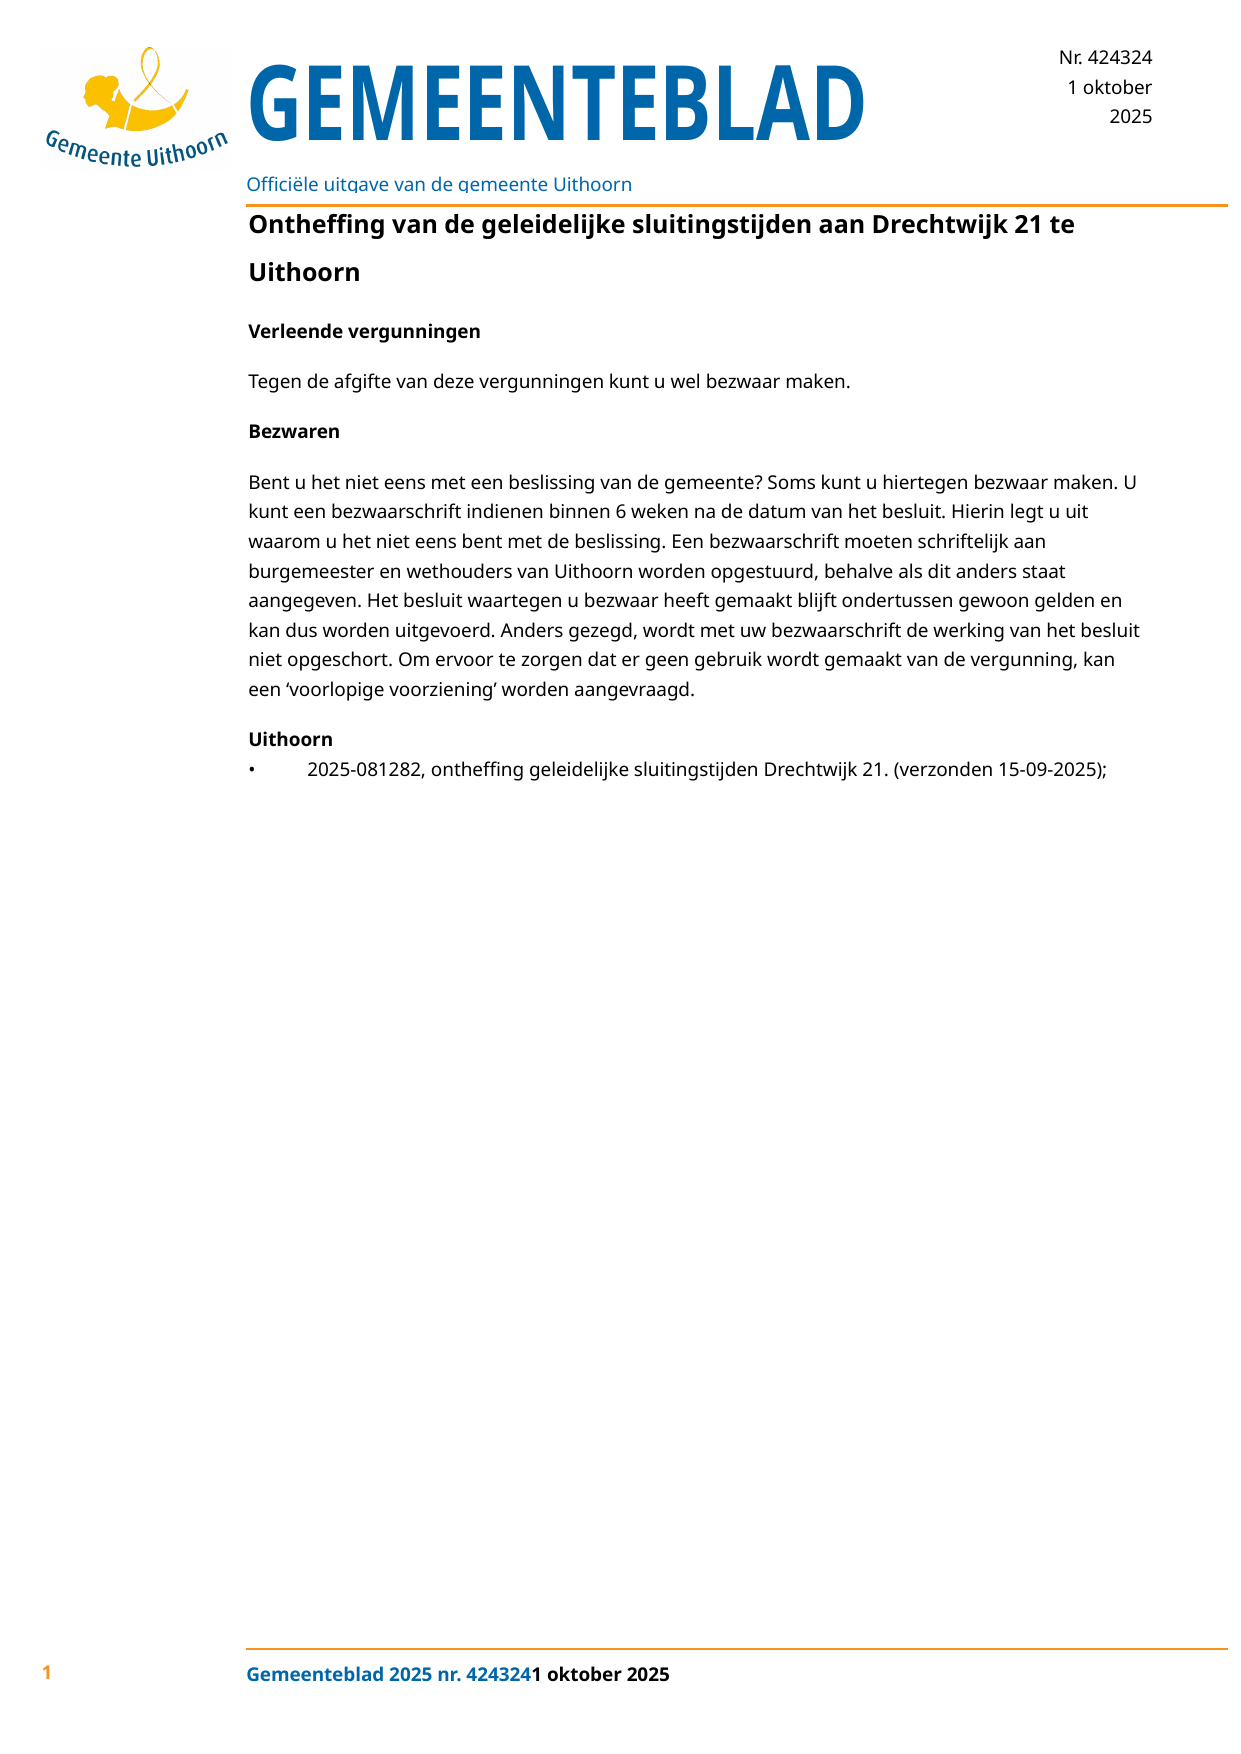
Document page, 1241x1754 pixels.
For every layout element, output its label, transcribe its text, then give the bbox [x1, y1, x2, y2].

picture [41, 47, 231, 172]
text Verleende vergunningen [248, 318, 1152, 344]
text Uithoorn [248, 727, 1152, 752]
text Bezwaren [248, 419, 1152, 444]
text Tegen de afgifte van deze vergunningen kunt u wel bezwaar maken. [248, 368, 1152, 394]
text Ontheffing van de geleidelijke sluitingstijden aan Drechtwijk 21 te Uithoorn [248, 207, 1152, 288]
list 2025-081282, ontheffing geleidelijke sluitingstijden Drechtwijk 21. (verzonden 15-09-2025); [248, 756, 1152, 782]
text Bent u het niet eens met een beslissing van de gemeente? Soms kunt u hiertegen bezwaar maken. U kunt een bezwaarschrift indienen binnen 6 weken na de datum van het besluit. Hierin legt u uit waarom u het niet eens bent met de beslissing. Een bezwaarschrift moeten schriftelijk aan burgemeester en wethouders van Uithoorn worden opgestuurd, behalve als dit anders staat aangegeven. Het besluit waartegen u bezwaar heeft gemaakt blijft ondertussen gewoon gelden en kan dus worden uitgevoerd. Anders gezegd, wordt met uw bezwaarschrift de werking van het besluit niet opgeschort. Om ervoor te zorgen dat er geen gebruik wordt gemaakt van de vergunning, kan een ‘voorlopige voorziening’ worden aangevraagd. [248, 469, 1152, 702]
